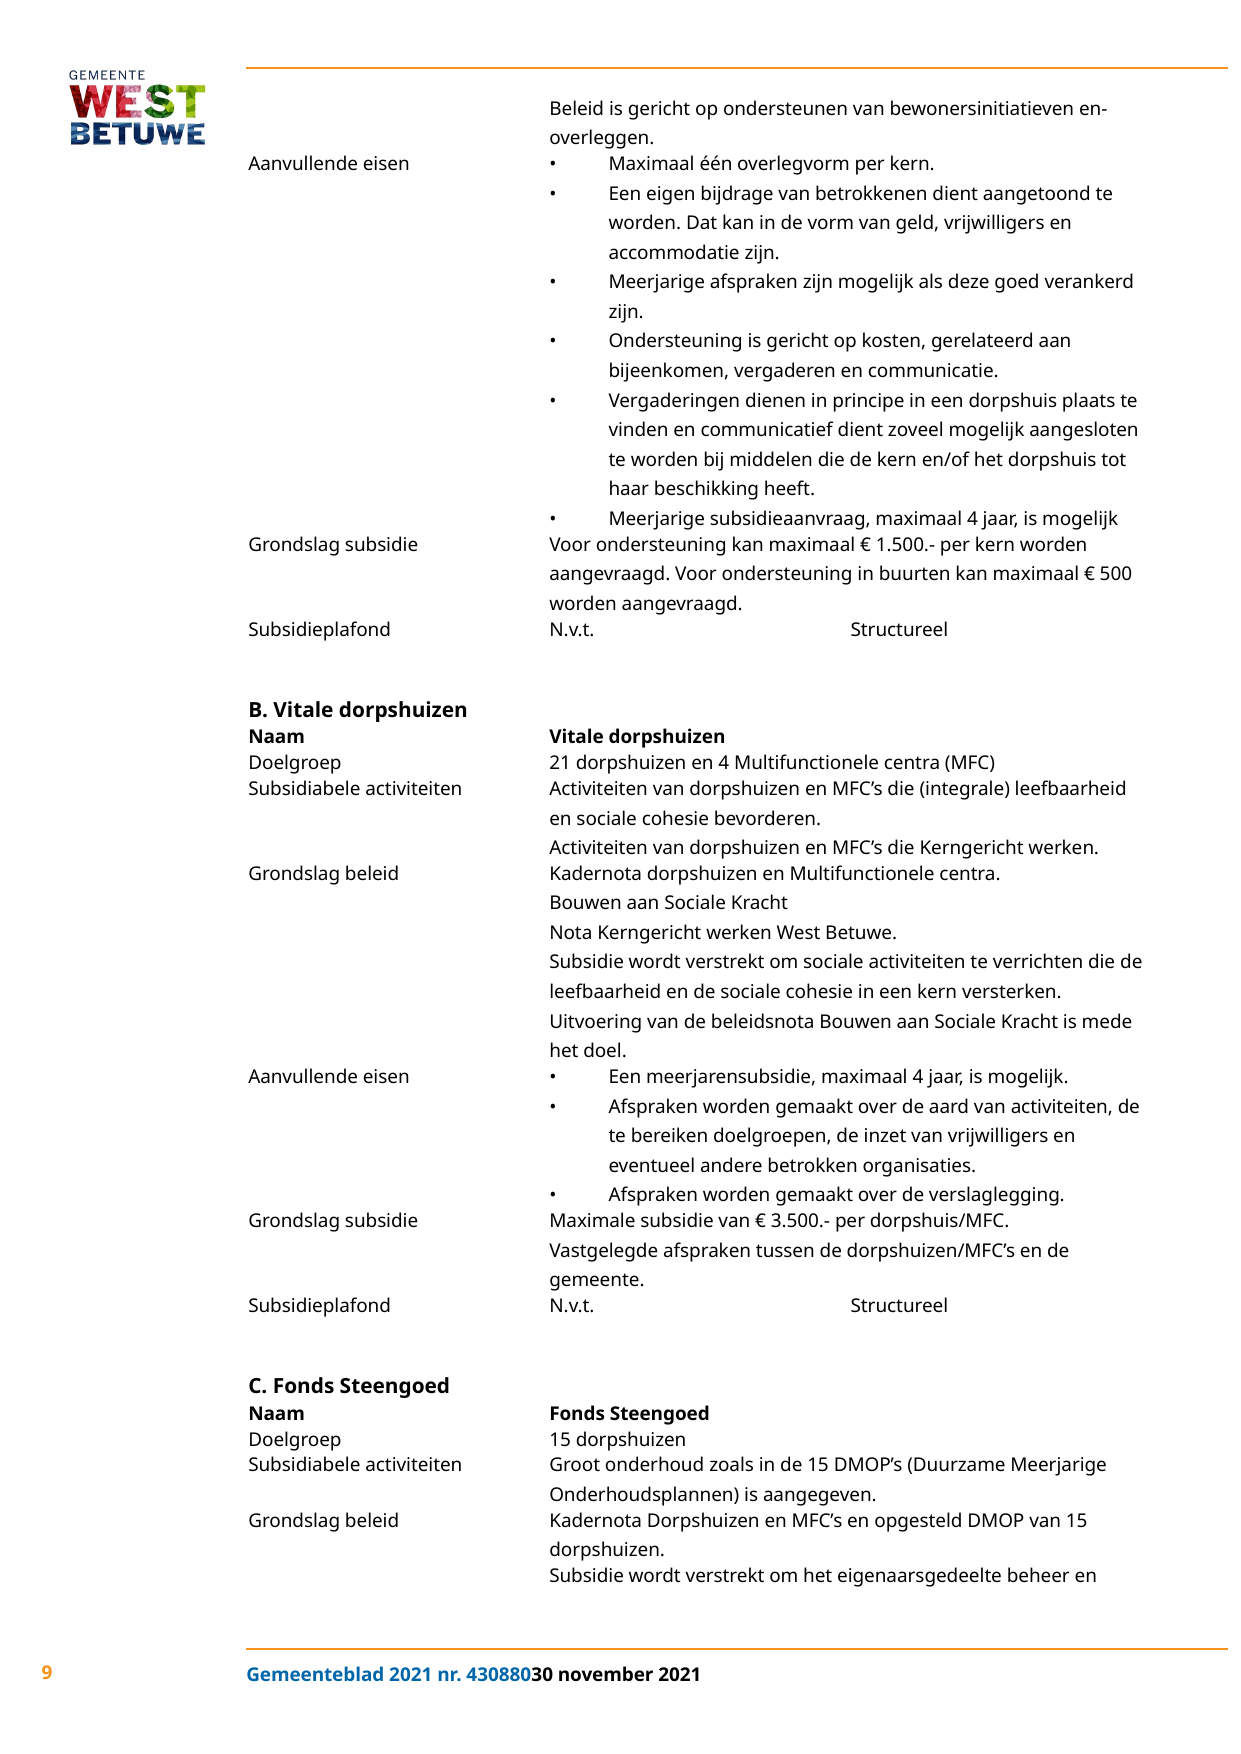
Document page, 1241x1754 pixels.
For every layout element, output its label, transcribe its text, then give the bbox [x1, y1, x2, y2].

table_cell 15 dorpshuizen [549, 1426, 1152, 1452]
table_cell Subsidieplafond [248, 1292, 549, 1318]
table_cell Aanvullende eisen [248, 1063, 549, 1207]
table_cell [248, 95, 549, 150]
table_header Vitale dorpshuizen [549, 724, 1152, 749]
table_cell Subsidieplafond [248, 616, 549, 641]
table_cell Kadernota dorpshuizen en Multifunctionele centra. Bouwen aan Sociale Kracht Nota Kerngericht werken West Betuwe. Subsidie wordt verstrekt om sociale activiteiten te verrichten die de leefbaarheid en de sociale cohesie in een kern versterken. Uitvoering van de beleidsnota Bouwen aan Sociale Kracht is mede het doel. [549, 860, 1152, 1063]
table_cell Beleid is gericht op ondersteunen van bewonersinitiatieven en-overleggen. [549, 95, 1152, 150]
table_cell Maximale subsidie van € 3.500.- per dorpshuis/MFC. Vastgelegde afspraken tussen de dorpshuizen/MFC’s en de gemeente. [549, 1207, 1152, 1292]
table_cell Doelgroep [248, 749, 549, 775]
table_cell Kadernota Dorpshuizen en MFC’s en opgesteld DMOP van 15 dorpshuizen. Subsidie wordt verstrekt om het eigenaarsgedeelte beheer en [549, 1507, 1152, 1588]
table_cell Doelgroep [248, 1426, 549, 1452]
table_cell 21 dorpshuizen en 4 Multifunctionele centra (MFC) [549, 749, 1152, 775]
picture [41, 47, 231, 172]
table_cell Maximaal één overlegvorm per kern. Een eigen bijdrage van betrokkenen dient aangetoond te worden. Dat kan in de vorm van geld, vrijwilligers en accommodatie zijn. Meerjarige afspraken zijn mogelijk als deze goed verankerd zijn. Ondersteuning is gericht op kosten, gerelateerd aan bijeenkomen, vergaderen en communicatie. Vergaderingen dienen in principe in een dorpshuis plaats te vinden en communicatief dient zoveel mogelijk aangesloten te worden bij middelen die de kern en/of het dorpshuis tot haar beschikking heeft. Meerjarige subsidieaanvraag, maximaal 4 jaar, is mogelijk [549, 150, 1152, 531]
table_cell Aanvullende eisen [248, 150, 549, 531]
table_header Fonds Steengoed [549, 1400, 1152, 1426]
text B. Vitale dorpshuizen [248, 695, 1152, 723]
table_cell Subsidiabele activiteiten [248, 775, 549, 860]
table_header Naam [248, 724, 549, 749]
text C. Fonds Steengoed [248, 1372, 1152, 1400]
table_cell Activiteiten van dorpshuizen en MFC’s die (integrale) leefbaarheid en sociale cohesie bevorderen. Activiteiten van dorpshuizen en MFC’s die Kerngericht werken. [549, 775, 1152, 860]
table_cell Grondslag beleid [248, 860, 549, 1063]
table_cell Een meerjarensubsidie, maximaal 4 jaar, is mogelijk. Afspraken worden gemaakt over de aard van activiteiten, de te bereiken doelgroepen, de inzet van vrijwilligers en eventueel andere betrokken organisaties. Afspraken worden gemaakt over de verslaglegging. [549, 1063, 1152, 1207]
table_cell N.v.t. [549, 616, 850, 641]
table_cell Groot onderhoud zoals in de 15 DMOP’s (Duurzame Meerjarige Onderhoudsplannen) is aangegeven. [549, 1452, 1152, 1507]
table_cell Structureel [850, 1292, 1152, 1318]
table_cell Grondslag subsidie [248, 1207, 549, 1292]
table_header Naam [248, 1400, 549, 1426]
table_cell Structureel [850, 616, 1152, 641]
table_cell Subsidiabele activiteiten [248, 1452, 549, 1507]
table_cell Grondslag subsidie [248, 531, 549, 616]
table_cell N.v.t. [549, 1292, 850, 1318]
table_cell Voor ondersteuning kan maximaal € 1.500.- per kern worden aangevraagd. Voor ondersteuning in buurten kan maximaal € 500 worden aangevraagd. [549, 531, 1152, 616]
table_cell Grondslag beleid [248, 1507, 549, 1588]
